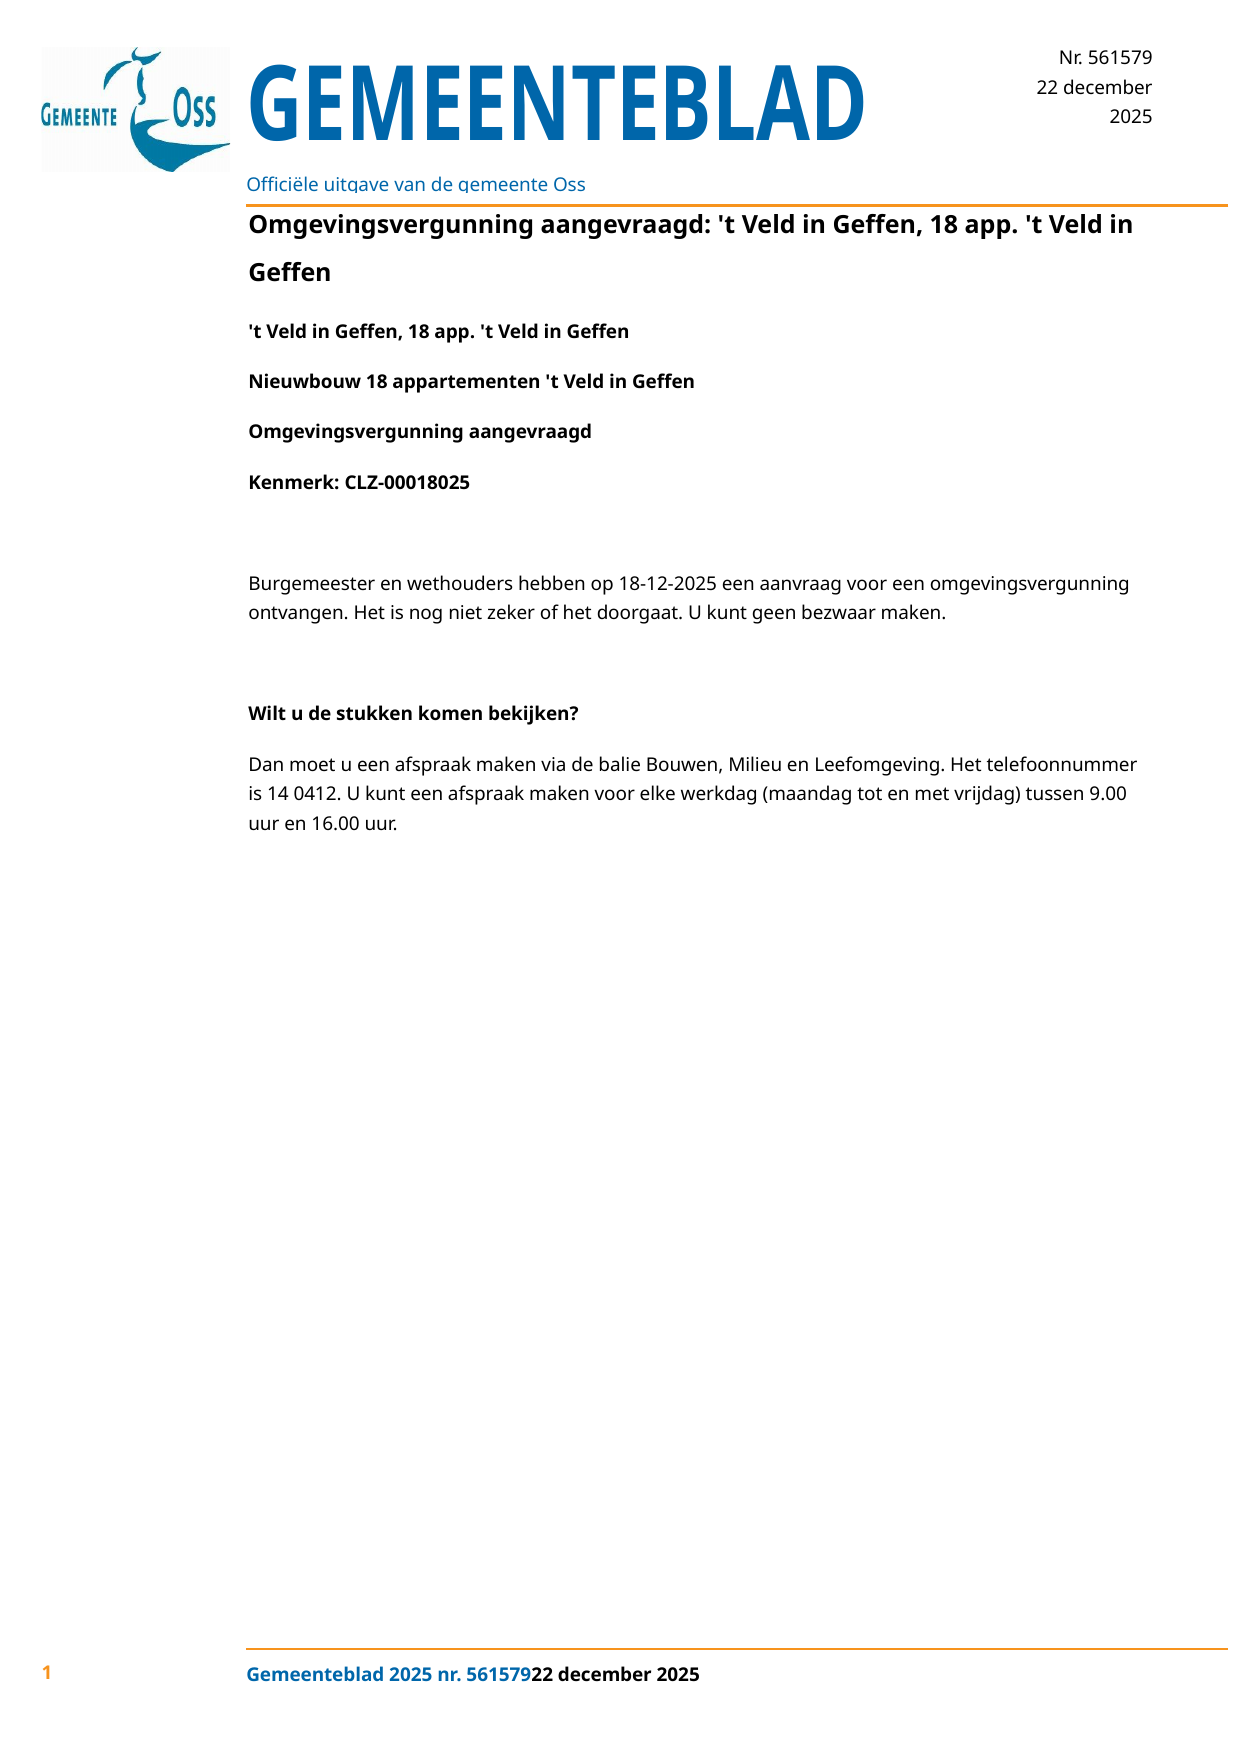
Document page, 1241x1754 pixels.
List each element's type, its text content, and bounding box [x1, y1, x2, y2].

text Omgevingsvergunning aangevraagd: 't Veld in Geffen, 18 app. 't Veld in Geffen [248, 207, 1152, 288]
text Omgevingsvergunning aangevraagd [248, 419, 1152, 444]
text Burgemeester en wethouders hebben op 18-12-2025 een aanvraag voor een omgevingsvergunning ontvangen. Het is nog niet zeker of het doorgaat. U kunt geen bezwaar maken. [248, 570, 1152, 625]
text Wilt u de stukken komen bekijken? [248, 700, 1152, 726]
text Dan moet u een afspraak maken via de balie Bouwen, Milieu en Leefomgeving. Het telefoonnummer is 14 0412. U kunt een afspraak maken voor elke werkdag (maandag tot en met vrijdag) tussen 9.00 uur en 16.00 uur. [248, 751, 1152, 836]
text Nieuwbouw 18 appartementen 't Veld in Geffen [248, 368, 1152, 394]
picture [41, 47, 231, 172]
text 't Veld in Geffen, 18 app. 't Veld in Geffen [248, 318, 1152, 344]
text Kenmerk: CLZ-00018025 [248, 469, 1152, 495]
